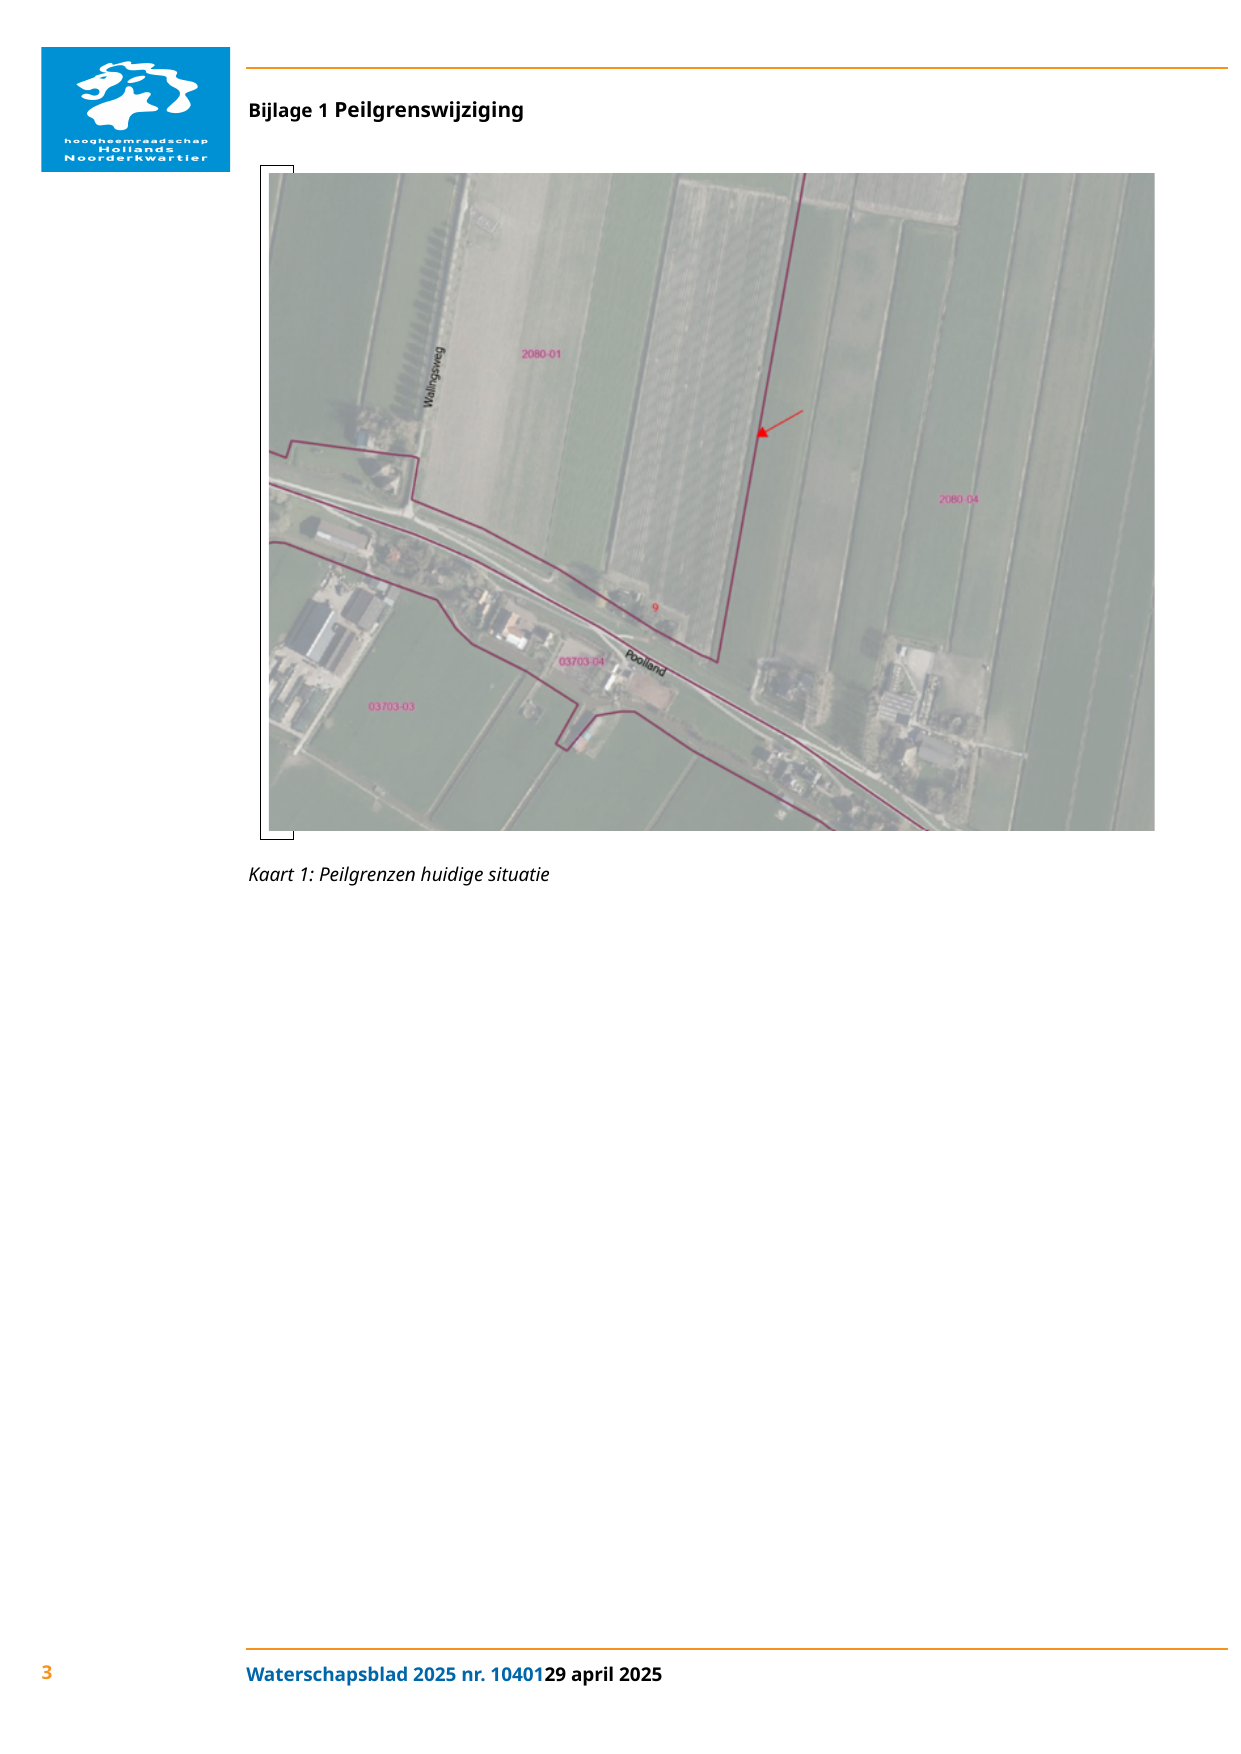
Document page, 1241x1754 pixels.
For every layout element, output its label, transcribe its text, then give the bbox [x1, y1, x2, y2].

picture [78, 64, 122, 99]
picture [88, 87, 157, 130]
text Bijlage 1 Peilgrenswijziging [248, 95, 1152, 123]
picture [268, 173, 1155, 831]
picture [118, 62, 197, 112]
picture [129, 76, 144, 82]
text Kaart 1: Peilgrenzen huidige situatie [248, 861, 1152, 886]
